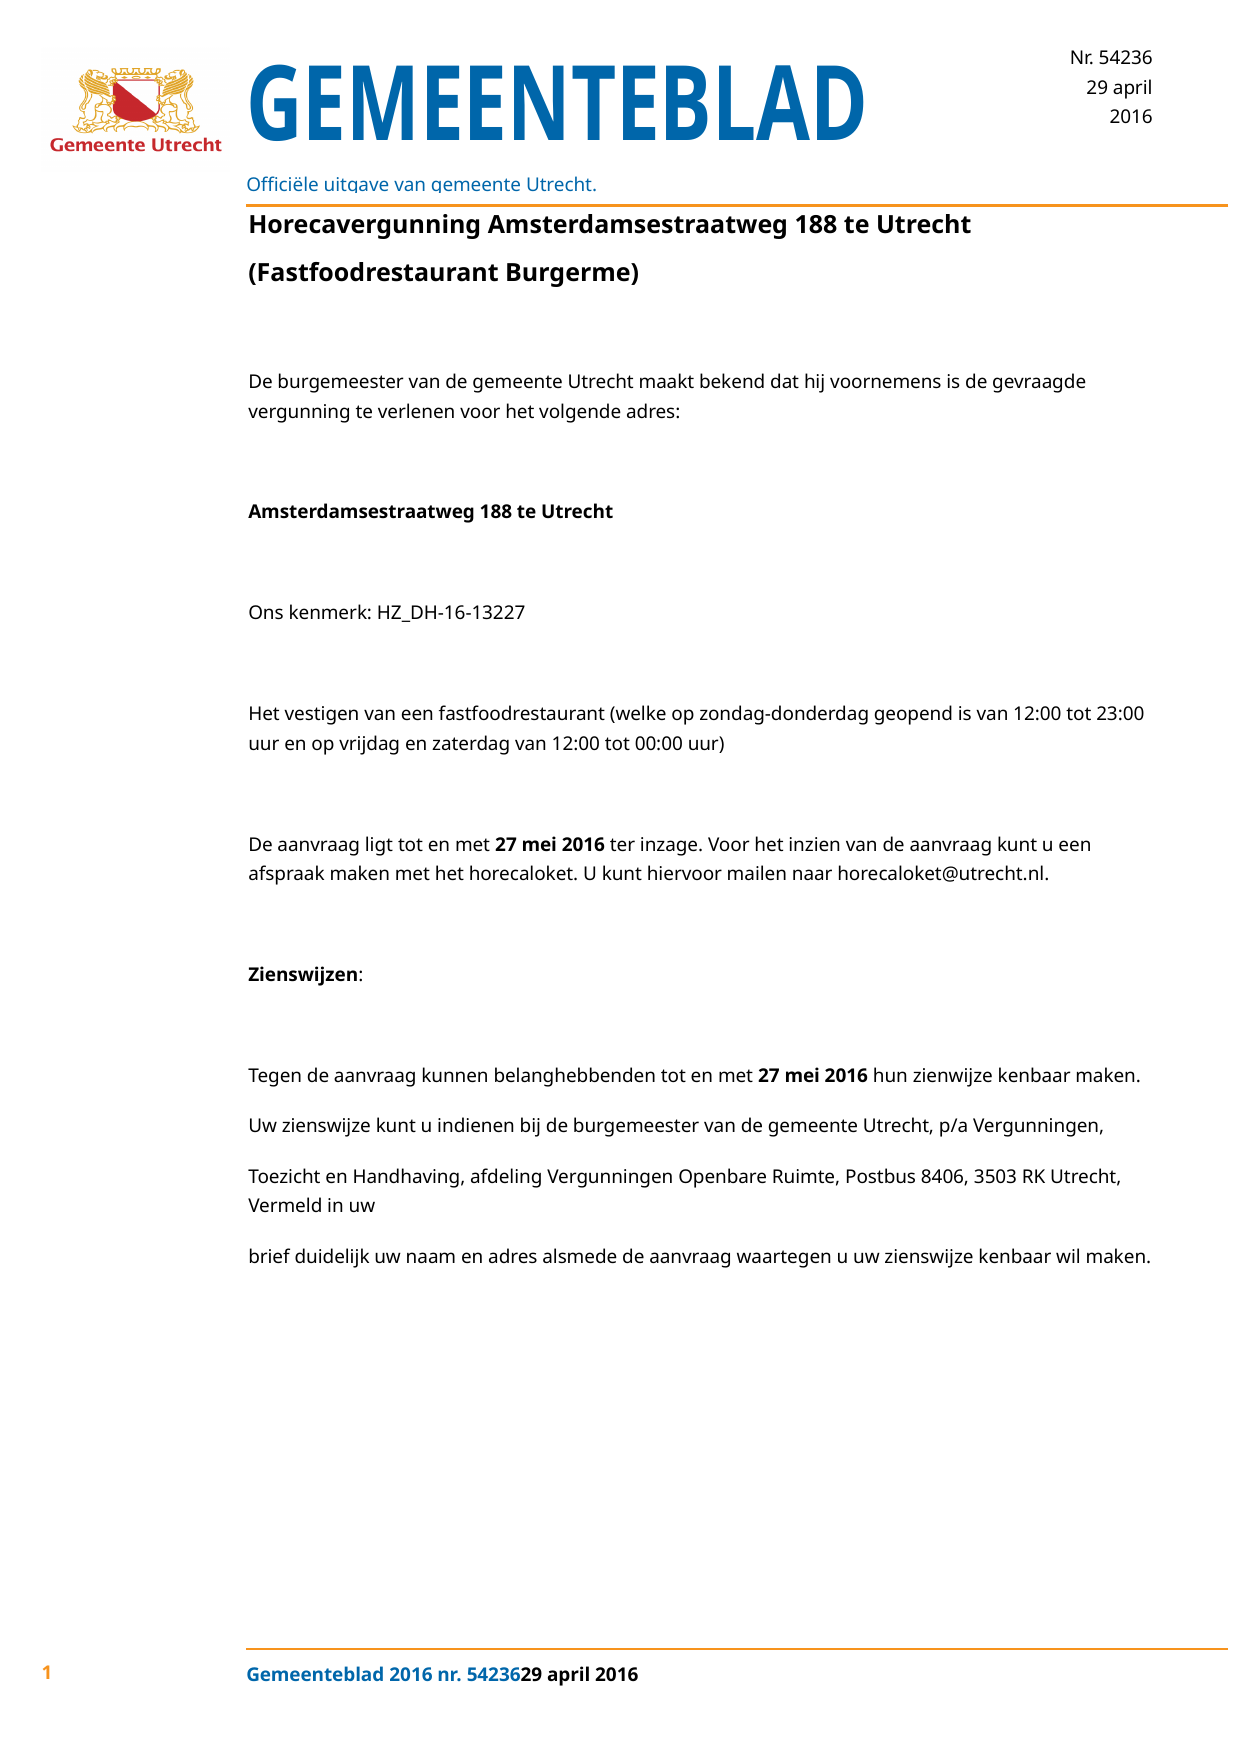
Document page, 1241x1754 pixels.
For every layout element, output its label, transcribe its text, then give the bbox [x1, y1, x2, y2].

text Toezicht en Handhaving, afdeling Vergunningen Openbare Ruimte, Postbus 8406, 3503 RK Utrecht, Vermeld in uw [248, 1163, 1152, 1218]
text Amsterdamsestraatweg 188 te Utrecht [248, 499, 1152, 524]
text Ons kenmerk: HZ_DH-16-13227 [248, 599, 1152, 625]
text brief duidelijk uw naam en adres alsmede de aanvraag waartegen u uw zienswijze kenbaar wil maken. [248, 1243, 1152, 1269]
text De burgemeester van de gemeente Utrecht maakt bekend dat hij voornemens is de gevraagde vergunning te verlenen voor het volgende adres: [248, 368, 1152, 424]
text Zienswijzen: [248, 961, 1152, 987]
text Tegen de aanvraag kunnen belanghebbenden tot en met 27 mei 2016 hun zienwijze kenbaar maken. [248, 1062, 1152, 1088]
text Horecavergunning Amsterdamsestraatweg 188 te Utrecht (Fastfoodrestaurant Burgerme) [248, 207, 1152, 288]
text De aanvraag ligt tot en met 27 mei 2016 ter inzage. Voor het inzien van de aanvraag kunt u een afspraak maken met het horecaloket. U kunt hiervoor mailen naar horecaloket@utrecht.nl. [248, 831, 1152, 886]
picture [41, 47, 231, 172]
text Het vestigen van een fastfoodrestaurant (welke op zondag-donderdag geopend is van 12:00 tot 23:00 uur en op vrijdag en zaterdag van 12:00 tot 00:00 uur) [248, 700, 1152, 756]
text Uw zienswijze kunt u indienen bij de burgemeester van de gemeente Utrecht, p/a Vergunningen, [248, 1112, 1152, 1138]
